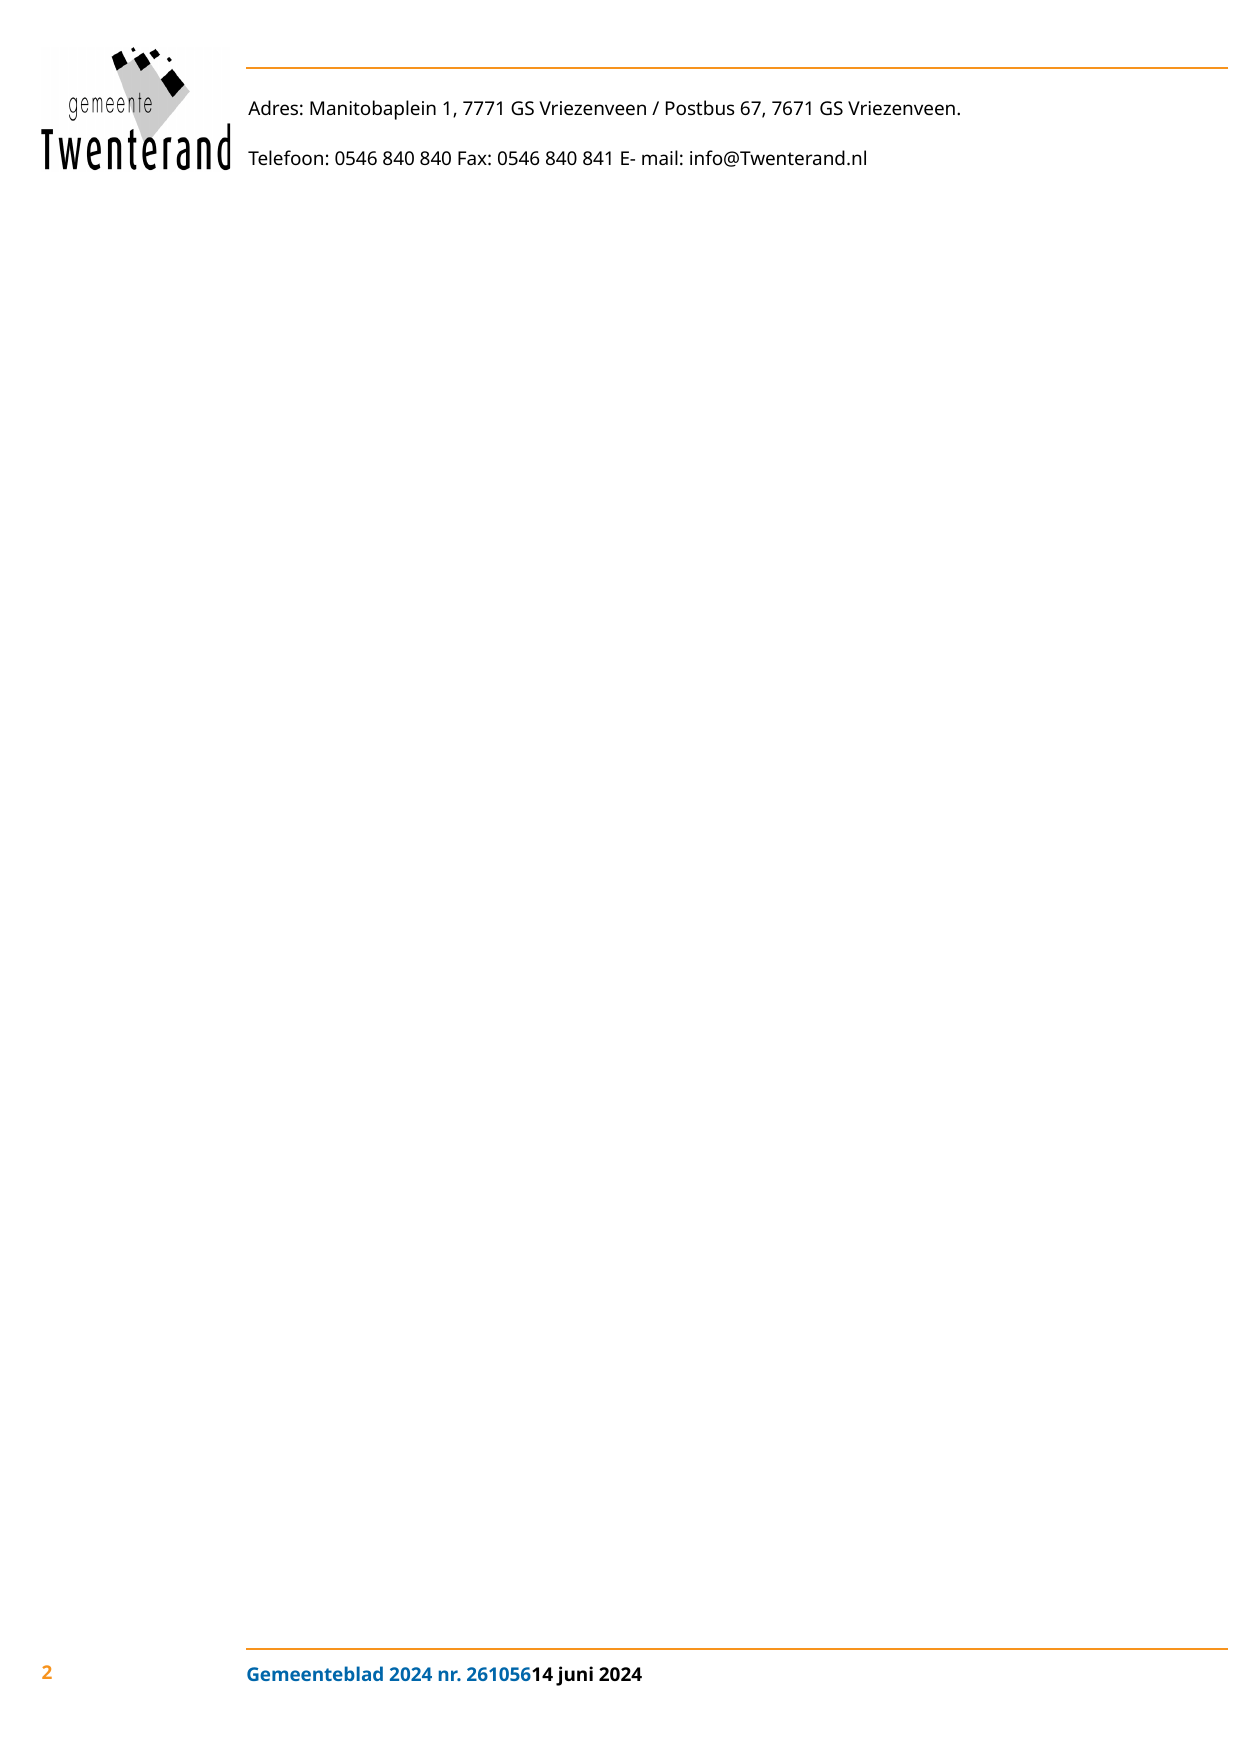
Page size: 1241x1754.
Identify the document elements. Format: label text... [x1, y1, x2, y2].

picture [41, 47, 231, 172]
text Telefoon: 0546 840 840 Fax: 0546 840 841 E- mail: info@Twenterand.nl [248, 145, 1152, 171]
text Adres: Manitobaplein 1, 7771 GS Vriezenveen / Postbus 67, 7671 GS Vriezenveen. [248, 95, 1152, 121]
